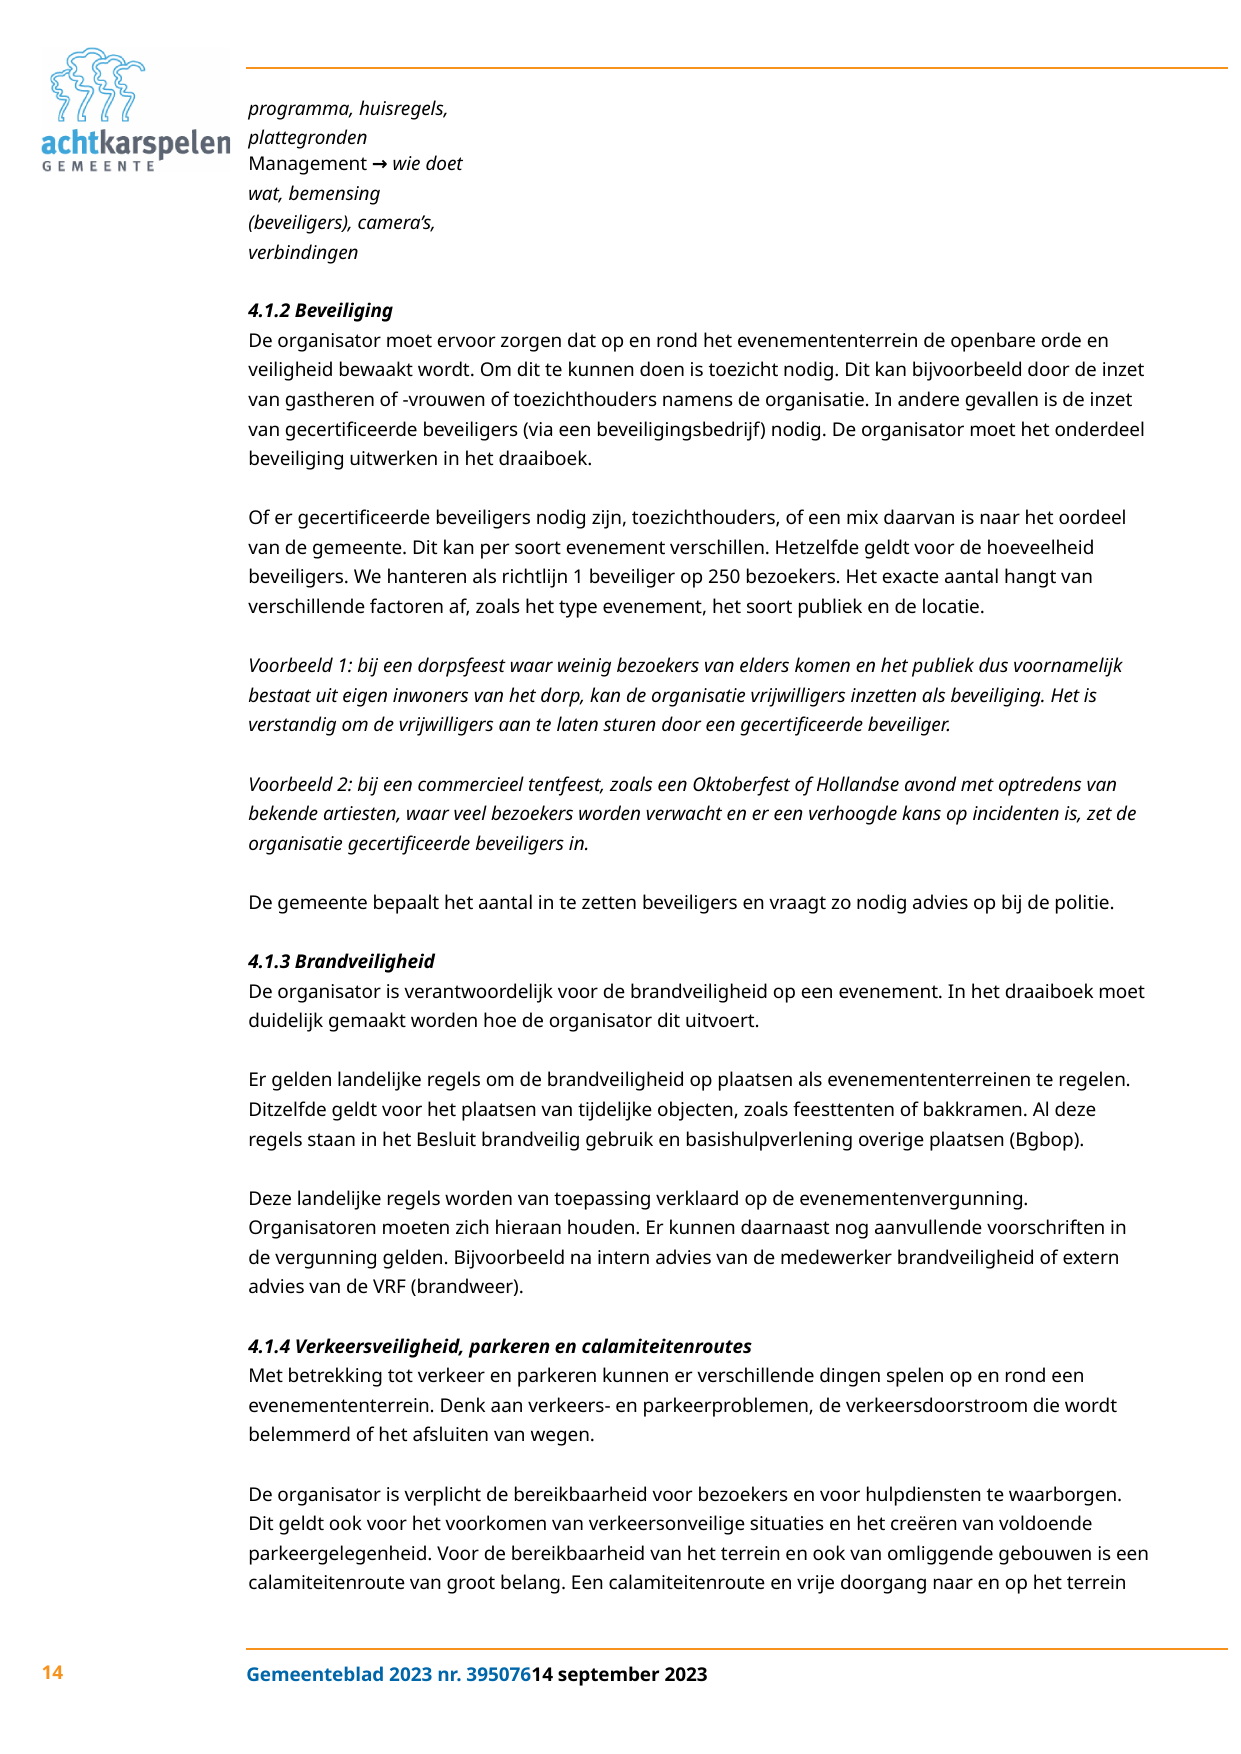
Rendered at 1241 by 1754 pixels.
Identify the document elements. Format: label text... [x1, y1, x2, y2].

table_cell programma, huisregels, plattegronden [248, 95, 474, 150]
table_cell [926, 95, 1152, 150]
text Deze landelijke regels worden van toepassing verklaard op de evenementenvergunning. Organisatoren moeten zich hieraan houden. Er kunnen daarnaast nog aanvullende voorschriften in de vergunning gelden. Bijvoorbeeld na intern advies van de medewerker brandveiligheid of extern advies van de VRF (brandweer). [248, 1185, 1152, 1299]
picture [41, 47, 231, 172]
text De organisator is verantwoordelijk voor de brandveiligheid op een evenement. In het draaiboek moet duidelijk gemaakt worden hoe de organisator dit uitvoert. [248, 978, 1152, 1033]
text Er gelden landelijke regels om de brandveiligheid op plaatsen als evenemententerreinen te regelen. Ditzelfde geldt voor het plaatsen van tijdelijke objecten, zoals feesttenten of bakkramen. Al deze regels staan in het Besluit brandveilig gebruik en basishulpverlening overige plaatsen (Bgbop). [248, 1067, 1152, 1151]
text Met betrekking tot verkeer en parkeren kunnen er verschillende dingen spelen op en rond een evenemententerrein. Denk aan verkeers- en parkeerproblemen, de verkeersdoorstroom die wordt belemmerd of het afsluiten van wegen. [248, 1362, 1152, 1447]
text 4.1.2 Beveiliging [248, 297, 1152, 323]
text Voorbeeld 2: bij een commercieel tentfeest, zoals een Oktoberfest of Hollandse avond met optredens van bekende artiesten, waar veel bezoekers worden verwacht en er een verhoogde kans op incidenten is, zet de organisatie gecertificeerde beveiligers in. [248, 771, 1152, 856]
table_cell [474, 95, 700, 150]
text De organisator moet ervoor zorgen dat op en rond het evenemententerrein de openbare orde en veiligheid bewaakt wordt. Om dit te kunnen doen is toezicht nodig. Dit kan bijvoorbeeld door de inzet van gastheren of -vrouwen of toezichthouders namens de organisatie. In andere gevallen is de inzet van gecertificeerde beveiligers (via een beveiligingsbedrijf) nodig. De organisator moet het onderdeel beveiliging uitwerken in het draaiboek. [248, 327, 1152, 471]
text 4.1.4 Verkeersveiligheid, parkeren en calamiteitenroutes [248, 1333, 1152, 1358]
text Of er gecertificeerde beveiligers nodig zijn, toezichthouders, of een mix daarvan is naar het oordeel van de gemeente. Dit kan per soort evenement verschillen. Hetzelfde geldt voor de hoeveelheid beveiligers. We hanteren als richtlijn 1 beveiliger op 250 bezoekers. Het exacte aantal hangt van verschillende factoren af, zoals het type evenement, het soort publiek en de locatie. [248, 504, 1152, 619]
table_cell Management → wie doet wat, bemensing (beveiligers), camera’s, verbindingen [248, 150, 474, 264]
table_cell [926, 150, 1152, 264]
text 4.1.3 Brandveiligheid [248, 948, 1152, 974]
table_cell [700, 95, 926, 150]
text De organisator is verplicht de bereikbaarheid voor bezoekers en voor hulpdiensten te waarborgen. Dit geldt ook voor het voorkomen van verkeersonveilige situaties en het creëren van voldoende parkeergelegenheid. Voor de bereikbaarheid van het terrein en ook van omliggende gebouwen is een calamiteitenroute van groot belang. Een calamiteitenroute en vrije doorgang naar en op het terrein [248, 1481, 1152, 1595]
text De gemeente bepaalt het aantal in te zetten beveiligers en vraagt zo nodig advies op bij de politie. [248, 889, 1152, 915]
table_cell [700, 150, 926, 264]
table_cell [474, 150, 700, 264]
text Voorbeeld 1: bij een dorpsfeest waar weinig bezoekers van elders komen en het publiek dus voornamelijk bestaat uit eigen inwoners van het dorp, kan de organisatie vrijwilligers inzetten als beveiliging. Het is verstandig om de vrijwilligers aan te laten sturen door een gecertificeerde beveiliger. [248, 652, 1152, 737]
